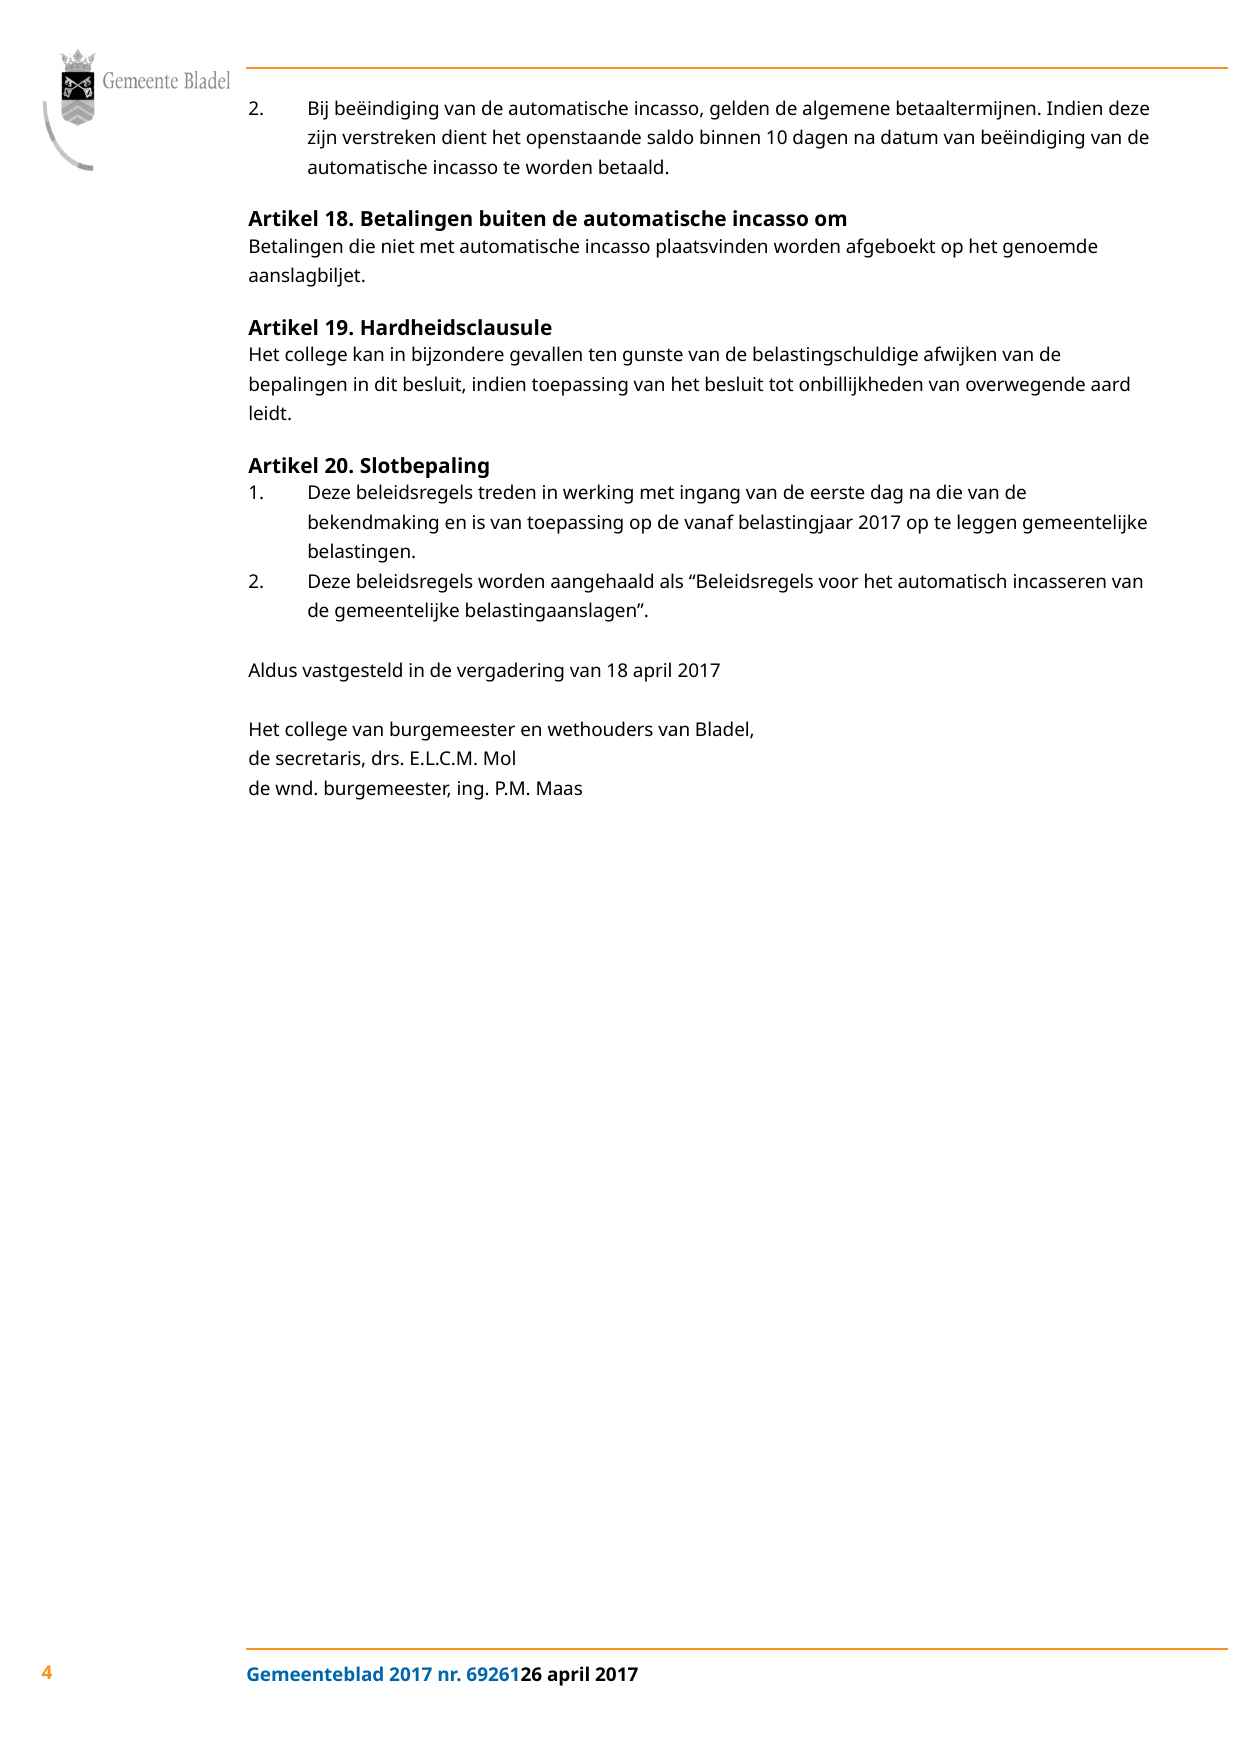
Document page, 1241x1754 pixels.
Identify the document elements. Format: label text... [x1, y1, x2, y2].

text Het college kan in bijzondere gevallen ten gunste van de belastingschuldige afwijken van de bepalingen in dit besluit, indien toepassing van het besluit tot onbillijkheden van overwegende aard leidt. [248, 341, 1152, 426]
text de wnd. burgemeester, ing. P.M. Maas [248, 775, 1152, 801]
text Artikel 18. Betalingen buiten de automatische incasso om [248, 204, 1152, 233]
text de secretaris, drs. E.L.C.M. Mol [248, 746, 1152, 771]
text Het college van burgemeester en wethouders van Bladel, [248, 716, 1152, 742]
list Bij beëindiging van de automatische incasso, gelden de algemene betaaltermijnen. Indien deze zijn verstreken dient het openstaande saldo binnen 10 dagen na datum van beëindiging van de automatische incasso te worden betaald. [248, 95, 1152, 180]
list Deze beleidsregels treden in werking met ingang van de eerste dag na die van de bekendmaking en is van toepassing op de vanaf belastingjaar 2017 op te leggen gemeentelijke belastingen. [248, 479, 1152, 564]
text Artikel 19. Hardheidsclausule [248, 313, 1152, 341]
text Artikel 20. Slotbepaling [248, 451, 1152, 479]
text Aldus vastgesteld in de vergadering van 18 april 2017 [248, 657, 1152, 682]
text Betalingen die niet met automatische incasso plaatsvinden worden afgeboekt op het genoemde aanslagbiljet. [248, 233, 1152, 288]
picture [41, 47, 231, 172]
list Deze beleidsregels worden aangehaald als “Beleidsregels voor het automatisch incasseren van de gemeentelijke belastingaanslagen”. [248, 568, 1152, 623]
